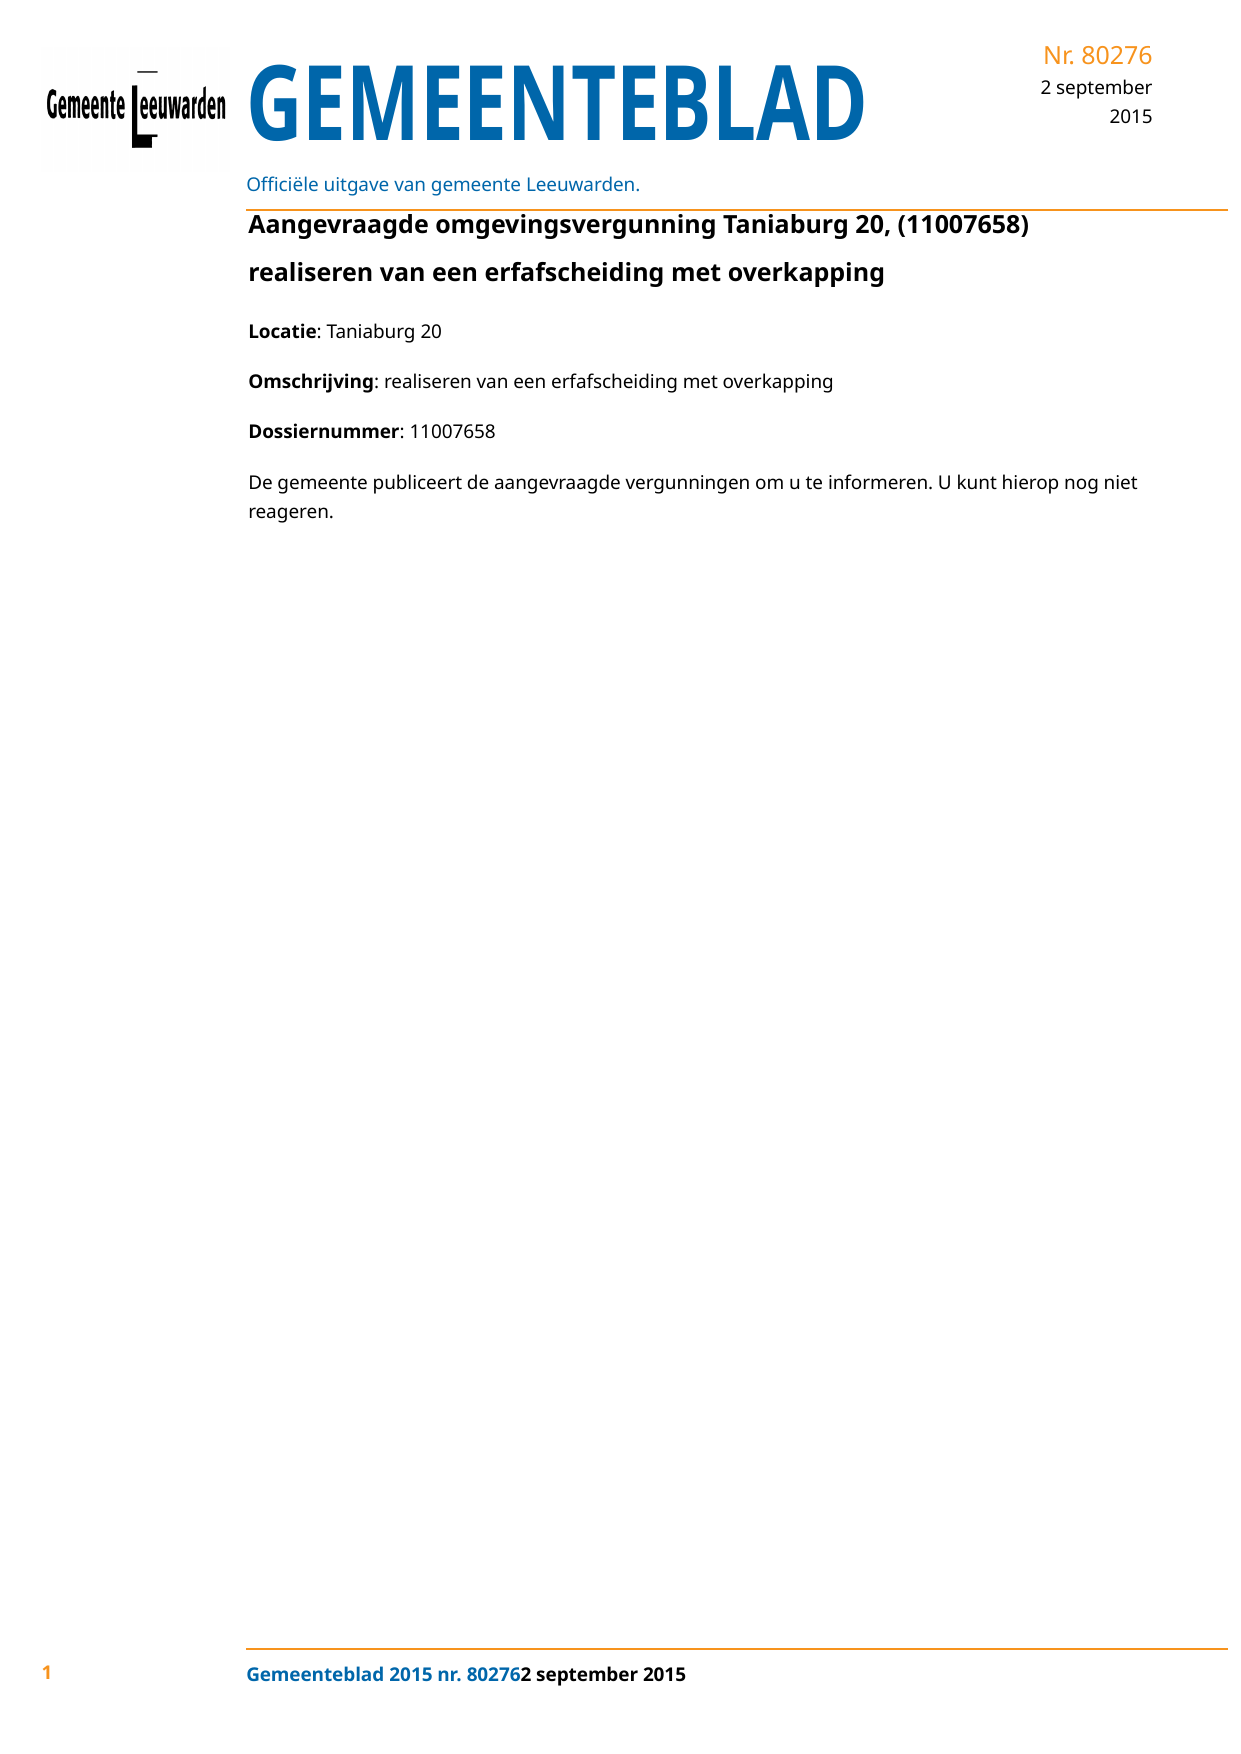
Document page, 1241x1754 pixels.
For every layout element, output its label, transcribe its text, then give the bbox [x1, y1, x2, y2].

text Omschrijving: realiseren van een erfafscheiding met overkapping [248, 368, 1152, 394]
text De gemeente publiceert de aangevraagde vergunningen om u te informeren. U kunt hierop nog niet reageren. [248, 469, 1152, 524]
text Locatie: Taniaburg 20 [248, 318, 1152, 344]
text Dossiernummer: 11007658 [248, 419, 1152, 444]
text Aangevraagde omgevingsvergunning Taniaburg 20, (11007658) realiseren van een erfafscheiding met overkapping [248, 211, 1152, 288]
picture [41, 47, 231, 172]
